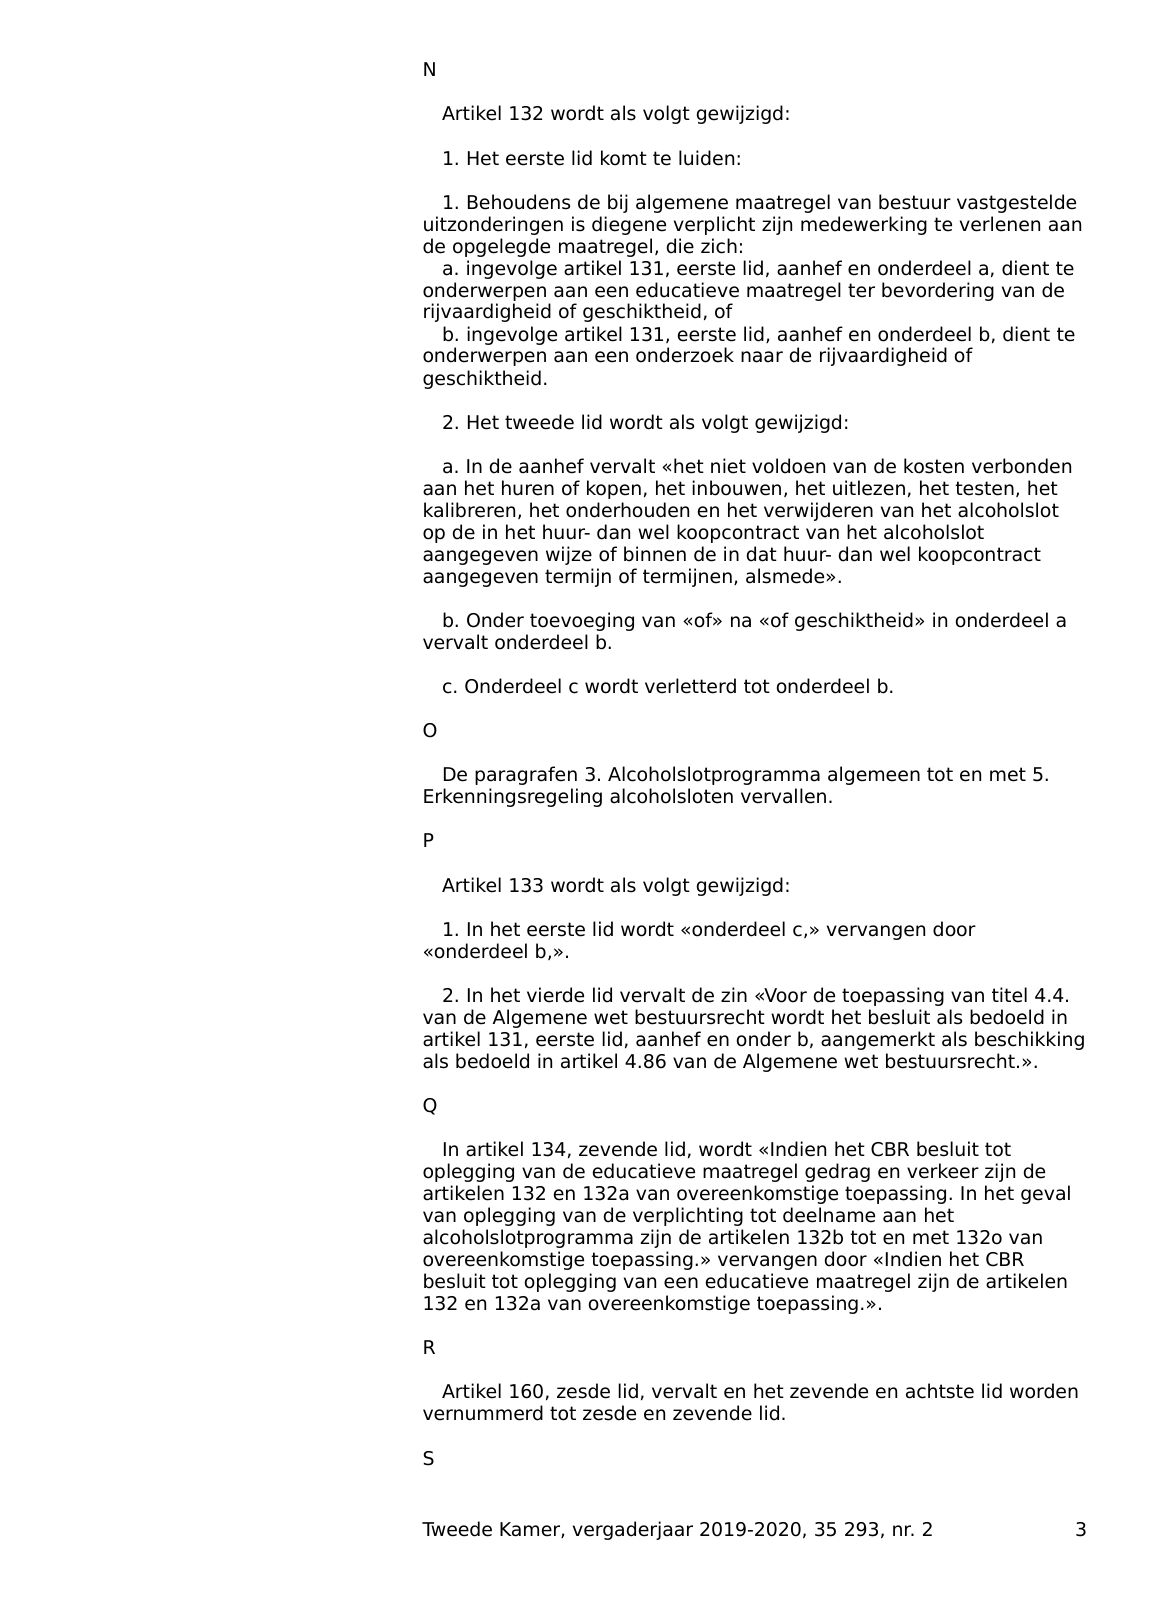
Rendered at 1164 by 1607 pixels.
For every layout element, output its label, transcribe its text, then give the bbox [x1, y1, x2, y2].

text a. ingevolge artikel 131, eerste lid, aanhef en onderdeel a, dient te onderwerpen aan een educatieve maatregel ter bevordering van de rijvaardigheid of geschiktheid, of [422, 257, 1087, 323]
text 2. In het vierde lid vervalt de zin «Voor de toepassing van titel 4.4. van de Algemene wet bestuursrecht wordt het besluit als bedoeld in artikel 131, eerste lid, aanhef en onder b, aangemerkt als beschikking als bedoeld in artikel 4.86 van de Algemene wet bestuursrecht.». [422, 985, 1087, 1073]
text b. Onder toevoeging van «of» na «of geschiktheid» in onderdeel a vervalt onderdeel b. [422, 610, 1087, 654]
text De paragrafen 3. Alcoholslotprogramma algemeen tot en met 5. Erkenningsregeling alcoholsloten vervallen. [422, 764, 1087, 808]
text In artikel 134, zevende lid, wordt «Indien het CBR besluit tot oplegging van de educatieve maatregel gedrag en verkeer zijn de artikelen 132 en 132a van overeenkomstige toepassing. In het geval van oplegging van de verplichting tot deelname aan het alcoholslotprogramma zijn de artikelen 132b tot en met 132o van overeenkomstige toepassing.» vervangen door «Indien het CBR besluit tot oplegging van een educatieve maatregel zijn de artikelen 132 en 132a van overeenkomstige toepassing.». [422, 1139, 1087, 1315]
text a. In de aanhef vervalt «het niet voldoen van de kosten verbonden aan het huren of kopen, het inbouwen, het uitlezen, het testen, het kalibreren, het onderhouden en het verwijderen van het alcoholslot op de in het huur- dan wel koopcontract van het alcoholslot aangegeven wijze of binnen de in dat huur- dan wel koopcontract aangegeven termijn of termijnen, alsmede». [422, 456, 1087, 588]
text Artikel 132 wordt als volgt gewijzigd: [422, 103, 1087, 125]
text 2. Het tweede lid wordt als volgt gewijzigd: [422, 412, 1087, 433]
text Q [422, 1095, 1087, 1117]
text N [422, 59, 1087, 81]
text 1. Het eerste lid komt te luiden: [422, 147, 1087, 169]
text Artikel 133 wordt als volgt gewijzigd: [422, 874, 1087, 897]
text Artikel 160, zesde lid, vervalt en het zevende en achtste lid worden vernummerd tot zesde en zevende lid. [422, 1381, 1087, 1425]
text c. Onderdeel c wordt verletterd tot onderdeel b. [422, 676, 1087, 698]
text R [422, 1337, 1087, 1359]
text P [422, 830, 1087, 852]
text b. ingevolge artikel 131, eerste lid, aanhef en onderdeel b, dient te onderwerpen aan een onderzoek naar de rijvaardigheid of geschiktheid. [422, 323, 1087, 389]
text 1. Behoudens de bij algemene maatregel van bestuur vastgestelde uitzonderingen is diegene verplicht zijn medewerking te verlenen aan de opgelegde maatregel, die zich: [422, 192, 1087, 257]
text 1. In het eerste lid wordt «onderdeel c,» vervangen door «onderdeel b,». [422, 919, 1087, 963]
text O [422, 720, 1087, 742]
text S [422, 1447, 1087, 1469]
